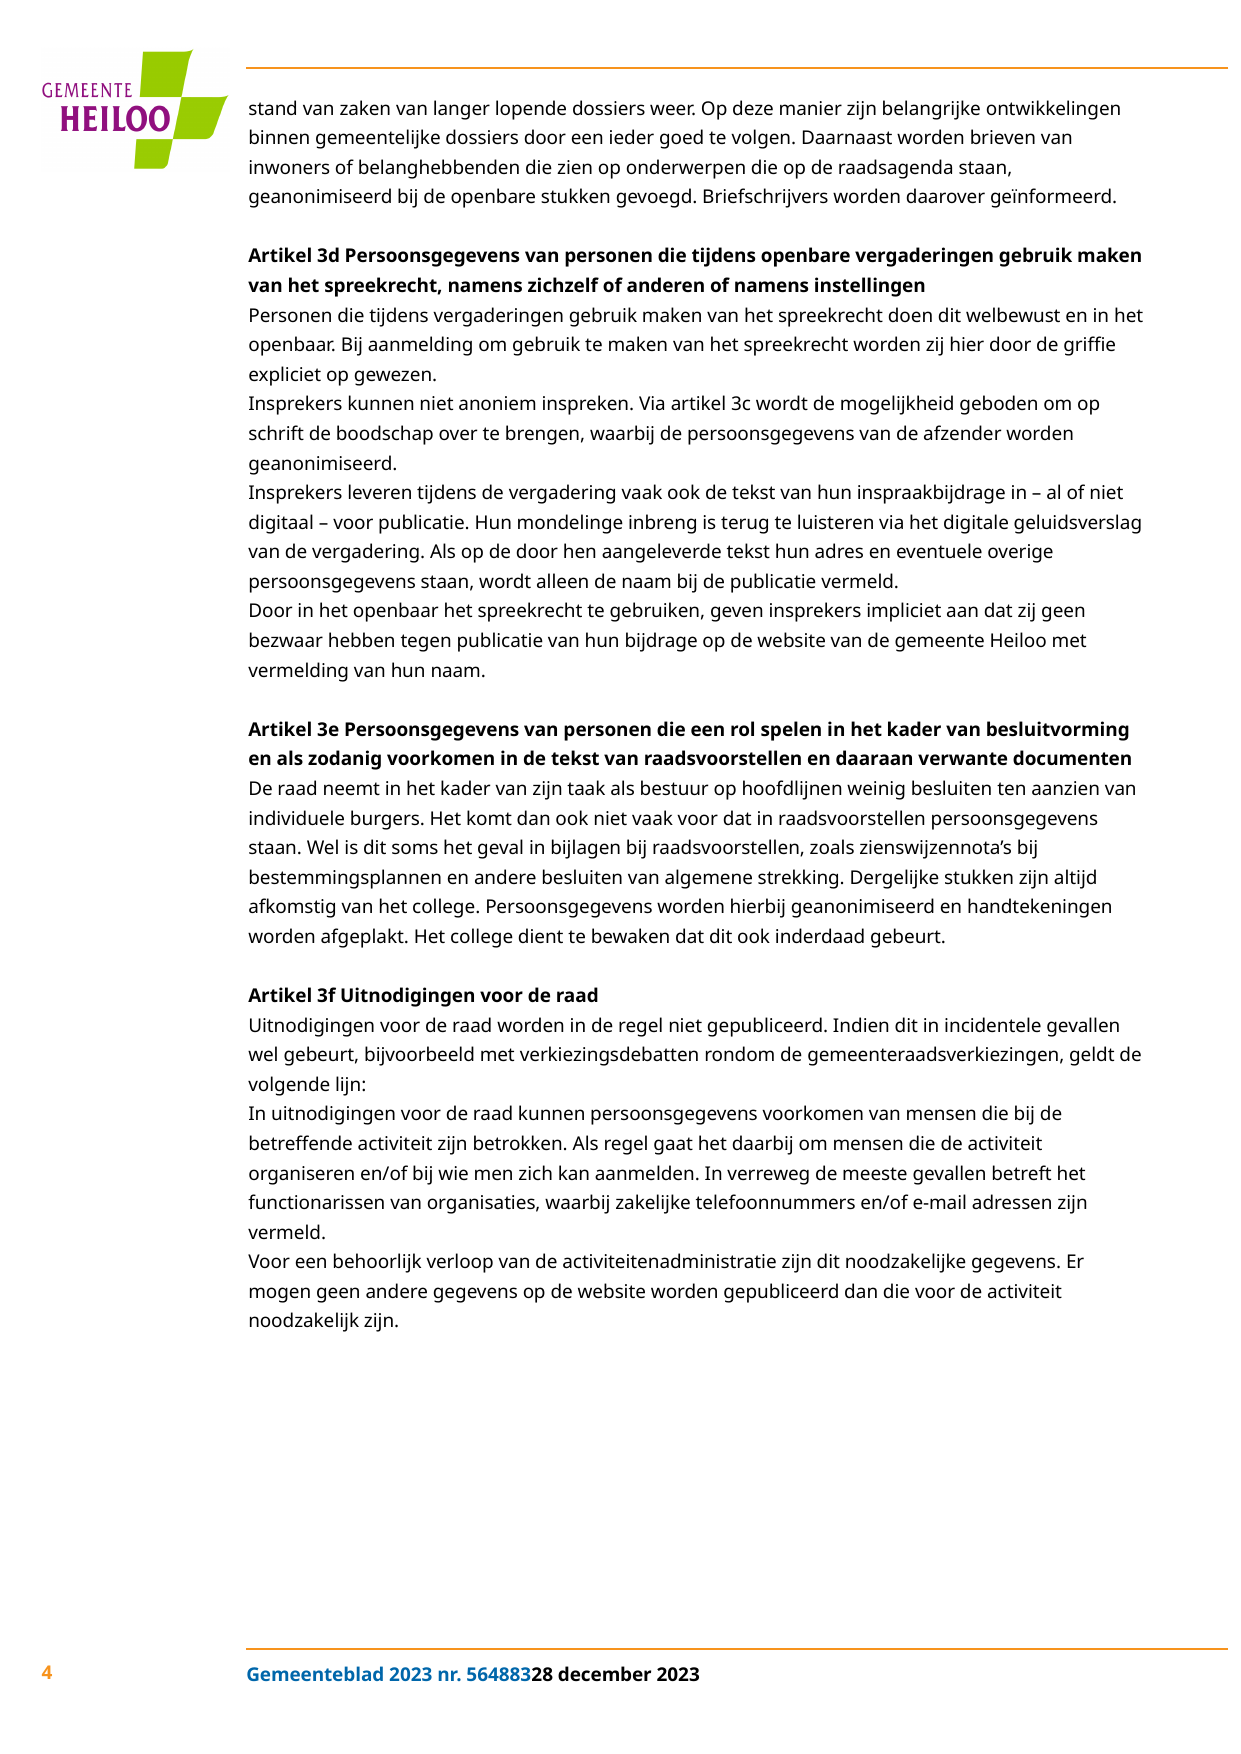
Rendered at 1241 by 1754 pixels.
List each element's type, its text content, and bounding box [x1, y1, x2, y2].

text Artikel 3e Persoonsgegevens van personen die een rol spelen in het kader van besluitvorming en als zodanig voorkomen in de tekst van raadsvoorstellen en daaraan verwante documenten [248, 716, 1152, 771]
text In uitnodigingen voor de raad kunnen persoonsgegevens voorkomen van mensen die bij de betreffende activiteit zijn betrokken. Als regel gaat het daarbij om mensen die de activiteit organiseren en/of bij wie men zich kan aanmelden. In verreweg de meeste gevallen betreft het functionarissen van organisaties, waarbij zakelijke telefoonnummers en/of e-mail adressen zijn vermeld. [248, 1101, 1152, 1245]
text Personen die tijdens vergaderingen gebruik maken van het spreekrecht doen dit welbewust en in het openbaar. Bij aanmelding om gebruik te maken van het spreekrecht worden zij hier door de griffie expliciet op gewezen. [248, 302, 1152, 387]
text Uitnodigingen voor de raad worden in de regel niet gepubliceerd. Indien dit in incidentele gevallen wel gebeurt, bijvoorbeeld met verkiezingsdebatten rondom de gemeenteraadsverkiezingen, geldt de volgende lijn: [248, 1012, 1152, 1097]
text Voor een behoorlijk verloop van de activiteitenadministratie zijn dit noodzakelijke gegevens. Er mogen geen andere gegevens op de website worden gepubliceerd dan die voor de activiteit noodzakelijk zijn. [248, 1248, 1152, 1333]
text Door in het openbaar het spreekrecht te gebruiken, geven insprekers impliciet aan dat zij geen bezwaar hebben tegen publicatie van hun bijdrage op de website van de gemeente Heiloo met vermelding van hun naam. [248, 598, 1152, 683]
text Insprekers leveren tijdens de vergadering vaak ook de tekst van hun inspraakbijdrage in – al of niet digitaal – voor publicatie. Hun mondelinge inbreng is terug te luisteren via het digitale geluidsverslag van de vergadering. Als op de door hen aangeleverde tekst hun adres en eventuele overige persoonsgegevens staan, wordt alleen de naam bij de publicatie vermeld. [248, 479, 1152, 594]
text De raad neemt in het kader van zijn taak als bestuur op hoofdlijnen weinig besluiten ten aanzien van individuele burgers. Het komt dan ook niet vaak voor dat in raadsvoorstellen persoonsgegevens staan. Wel is dit soms het geval in bijlagen bij raadsvoorstellen, zoals zienswijzennota’s bij bestemmingsplannen en andere besluiten van algemene strekking. Dergelijke stukken zijn altijd afkomstig van het college. Persoonsgegevens worden hierbij geanonimiseerd en handtekeningen worden afgeplakt. Het college dient te bewaken dat dit ook inderdaad gebeurt. [248, 775, 1152, 949]
picture [41, 47, 231, 172]
text Insprekers kunnen niet anoniem inspreken. Via artikel 3c wordt de mogelijkheid geboden om op schrift de boodschap over te brengen, waarbij de persoonsgegevens van de afzender worden geanonimiseerd. [248, 391, 1152, 476]
text Artikel 3d Persoonsgegevens van personen die tijdens openbare vergaderingen gebruik maken van het spreekrecht, namens zichzelf of anderen of namens instellingen [248, 243, 1152, 298]
text Artikel 3f Uitnodigingen voor de raad [248, 982, 1152, 1008]
text stand van zaken van langer lopende dossiers weer. Op deze manier zijn belangrijke ontwikkelingen binnen gemeentelijke dossiers door een ieder goed te volgen. Daarnaast worden brieven van inwoners of belanghebbenden die zien op onderwerpen die op de raadsagenda staan, geanonimiseerd bij de openbare stukken gevoegd. Briefschrijvers worden daarover geïnformeerd. [248, 95, 1152, 209]
